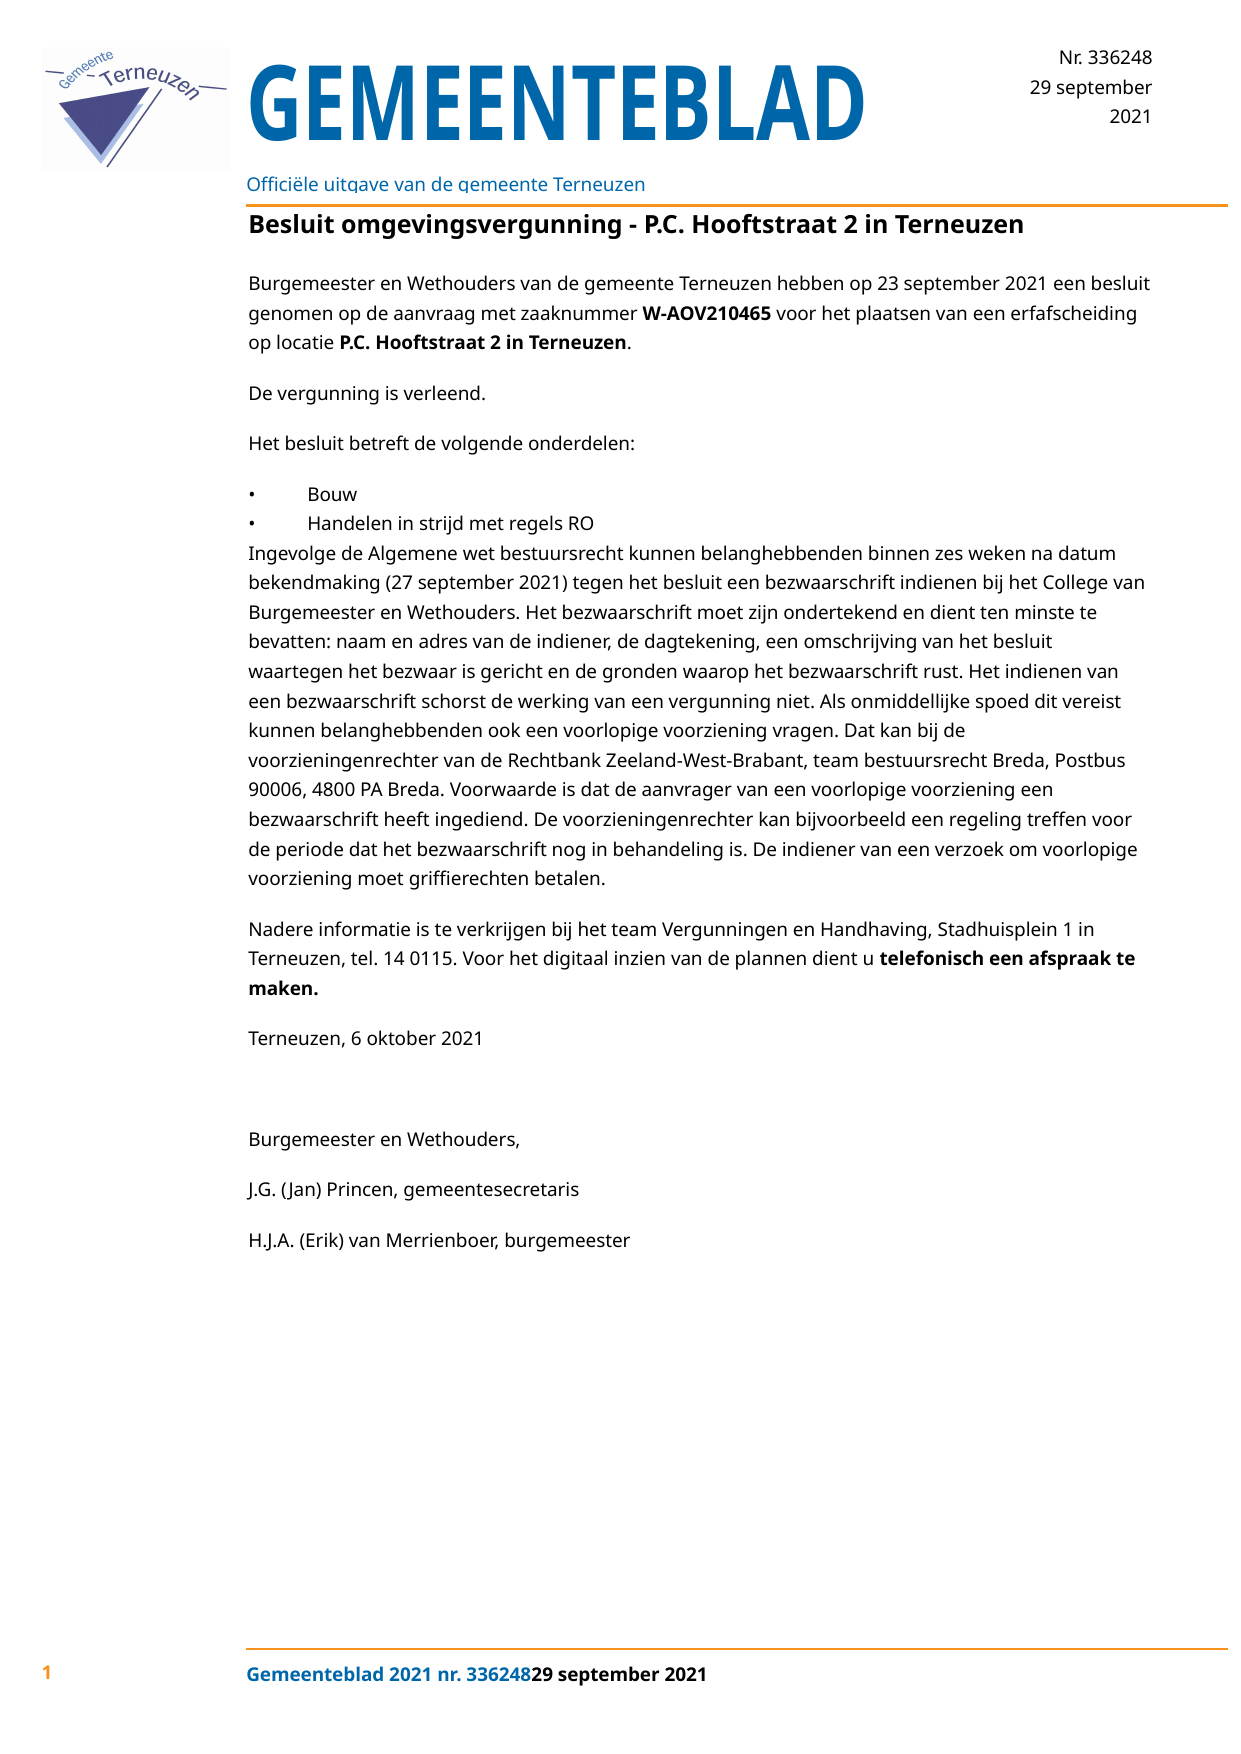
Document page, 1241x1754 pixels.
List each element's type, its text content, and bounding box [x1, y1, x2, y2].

text Het besluit betreft de volgende onderdelen: [248, 430, 1152, 456]
text Burgemeester en Wethouders van de gemeente Terneuzen hebben op 23 september 2021 een besluit genomen op de aanvraag met zaaknummer W-AOV210465 voor het plaatsen van een erfafscheiding op locatie P.C. Hooftstraat 2 in Terneuzen. [248, 270, 1152, 355]
picture [41, 47, 231, 172]
text J.G. (Jan) Princen, gemeentesecretaris [248, 1177, 1152, 1202]
text Ingevolge de Algemene wet bestuursrecht kunnen belanghebbenden binnen zes weken na datum bekendmaking (27 september 2021) tegen het besluit een bezwaarschrift indienen bij het College van Burgemeester en Wethouders. Het bezwaarschrift moet zijn ondertekend en dient ten minste te bevatten: naam en adres van de indiener, de dagtekening, een omschrijving van het besluit waartegen het bezwaar is gericht en de gronden waarop het bezwaarschrift rust. Het indienen van een bezwaarschrift schorst de werking van een vergunning niet. Als onmiddellijke spoed dit vereist kunnen belanghebbenden ook een voorlopige voorziening vragen. Dat kan bij de voorzieningenrechter van de Rechtbank Zeeland-West-Brabant, team bestuursrecht Breda, Postbus 90006, 4800 PA Breda. Voorwaarde is dat de aanvrager van een voorlopige voorziening een bezwaarschrift heeft ingediend. De voorzieningenrechter kan bijvoorbeeld een regeling treffen voor de periode dat het bezwaarschrift nog in behandeling is. De indiener van een verzoek om voorlopige voorziening moet griffierechten betalen. [248, 540, 1152, 891]
text H.J.A. (Erik) van Merrienboer, burgemeester [248, 1227, 1152, 1253]
text De vergunning is verleend. [248, 380, 1152, 406]
text Burgemeester en Wethouders, [248, 1126, 1152, 1152]
text Besluit omgevingsvergunning - P.C. Hooftstraat 2 in Terneuzen [248, 207, 1152, 241]
text Nadere informatie is te verkrijgen bij het team Vergunningen en Handhaving, Stadhuisplein 1 in Terneuzen, tel. 14 0115. Voor het digitaal inzien van de plannen dient u telefonisch een afspraak te maken. [248, 916, 1152, 1001]
list Bouw [248, 481, 1152, 506]
list Handelen in strijd met regels RO [248, 510, 1152, 536]
text Terneuzen, 6 oktober 2021 [248, 1025, 1152, 1051]
